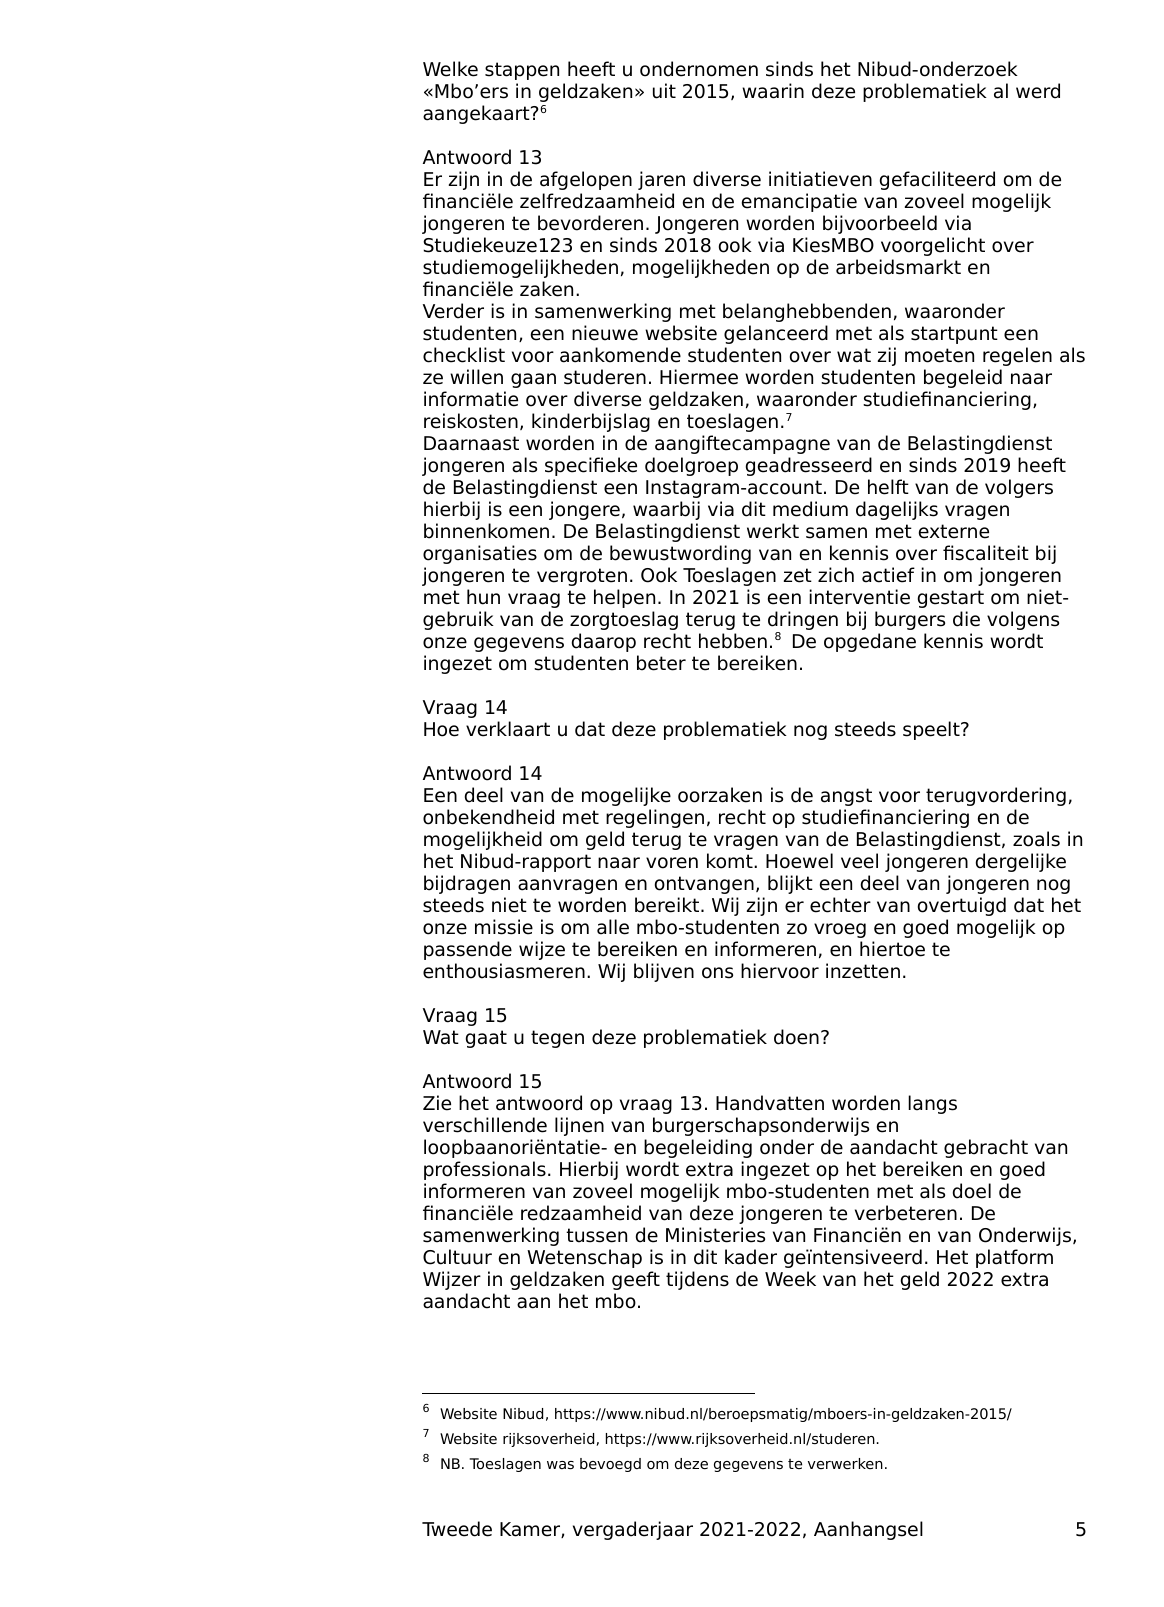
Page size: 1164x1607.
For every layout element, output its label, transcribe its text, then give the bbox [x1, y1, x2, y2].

text Zie het antwoord op vraag 13. Handvatten worden langs verschillende lijnen van burgerschapsonderwijs en loopbaanoriëntatie- en begeleiding onder de aandacht gebracht van professionals. Hierbij wordt extra ingezet op het bereiken en goed informeren van zoveel mogelijk mbo-studenten met als doel de financiële redzaamheid van deze jongeren te verbeteren. De samenwerking tussen de Ministeries van Financiën en van Onderwijs, Cultuur en Wetenschap is in dit kader geïntensiveerd. Het platform Wijzer in geldzaken geeft tijdens de Week van het geld 2022 extra aandacht aan het mbo. [422, 1093, 1087, 1313]
text Hoe verklaart u dat deze problematiek nog steeds speelt? [422, 719, 1087, 741]
text Wat gaat u tegen deze problematiek doen? [422, 1027, 1087, 1049]
text Daarnaast worden in de aangiftecampagne van de Belastingdienst jongeren als specifieke doelgroep geadresseerd en sinds 2019 heeft de Belastingdienst een Instagram-account. De helft van de volgers hierbij is een jongere, waarbij via dit medium dagelijks vragen binnenkomen. De Belastingdienst werkt samen met externe organisaties om de bewustwording van en kennis over fiscaliteit bij jongeren te vergroten. Ook Toeslagen zet zich actief in om jongeren met hun vraag te helpen. In 2021 is een interventie gestart om niet-gebruik van de zorgtoeslag terug te dringen bij burgers die volgens onze gegevens daarop recht hebben. De opgedane kennis wordt ingezet om studenten beter te bereiken. [422, 433, 1087, 675]
text NB. Toeslagen was bevoegd om deze gegevens te verwerken. [422, 1452, 1087, 1474]
text Antwoord 14 [422, 763, 1087, 785]
text Antwoord 13 [422, 147, 1087, 169]
text Vraag 14 [422, 697, 1087, 719]
text Een deel van de mogelijke oorzaken is de angst voor terugvordering, onbekendheid met regelingen, recht op studiefinanciering en de mogelijkheid om geld terug te vragen van de Belastingdienst, zoals in het Nibud-rapport naar voren komt. Hoewel veel jongeren dergelijke bijdragen aanvragen en ontvangen, blijkt een deel van jongeren nog steeds niet te worden bereikt. Wij zijn er echter van overtuigd dat het onze missie is om alle mbo-studenten zo vroeg en goed mogelijk op passende wijze te bereiken en informeren, en hiertoe te enthousiasmeren. Wij blijven ons hiervoor inzetten. [422, 785, 1087, 983]
text Er zijn in de afgelopen jaren diverse initiatieven gefaciliteerd om de financiële zelfredzaamheid en de emancipatie van zoveel mogelijk jongeren te bevorderen. Jongeren worden bijvoorbeeld via Studiekeuze123 en sinds 2018 ook via KiesMBO voorgelicht over studiemogelijkheden, mogelijkheden op de arbeidsmarkt en financiële zaken. [422, 169, 1087, 301]
text Verder is in samenwerking met belanghebbenden, waaronder studenten, een nieuwe website gelanceerd met als startpunt een checklist voor aankomende studenten over wat zij moeten regelen als ze willen gaan studeren. Hiermee worden studenten begeleid naar informatie over diverse geldzaken, waaronder studiefinanciering, reiskosten, kinderbijslag en toeslagen. [422, 301, 1087, 433]
text Vraag 15 [422, 1005, 1087, 1027]
text Welke stappen heeft u ondernomen sinds het Nibud-onderzoek «Mbo’ers in geldzaken» uit 2015, waarin deze problematiek al werd aangekaart? [422, 59, 1087, 125]
text Website rijksoverheid, https://www.rijksoverheid.nl/studeren. [422, 1427, 1087, 1449]
text Website Nibud, https://www.nibud.nl/beroepsmatig/mboers-in-geldzaken-2015/ [422, 1402, 1087, 1424]
text Antwoord 15 [422, 1071, 1087, 1093]
